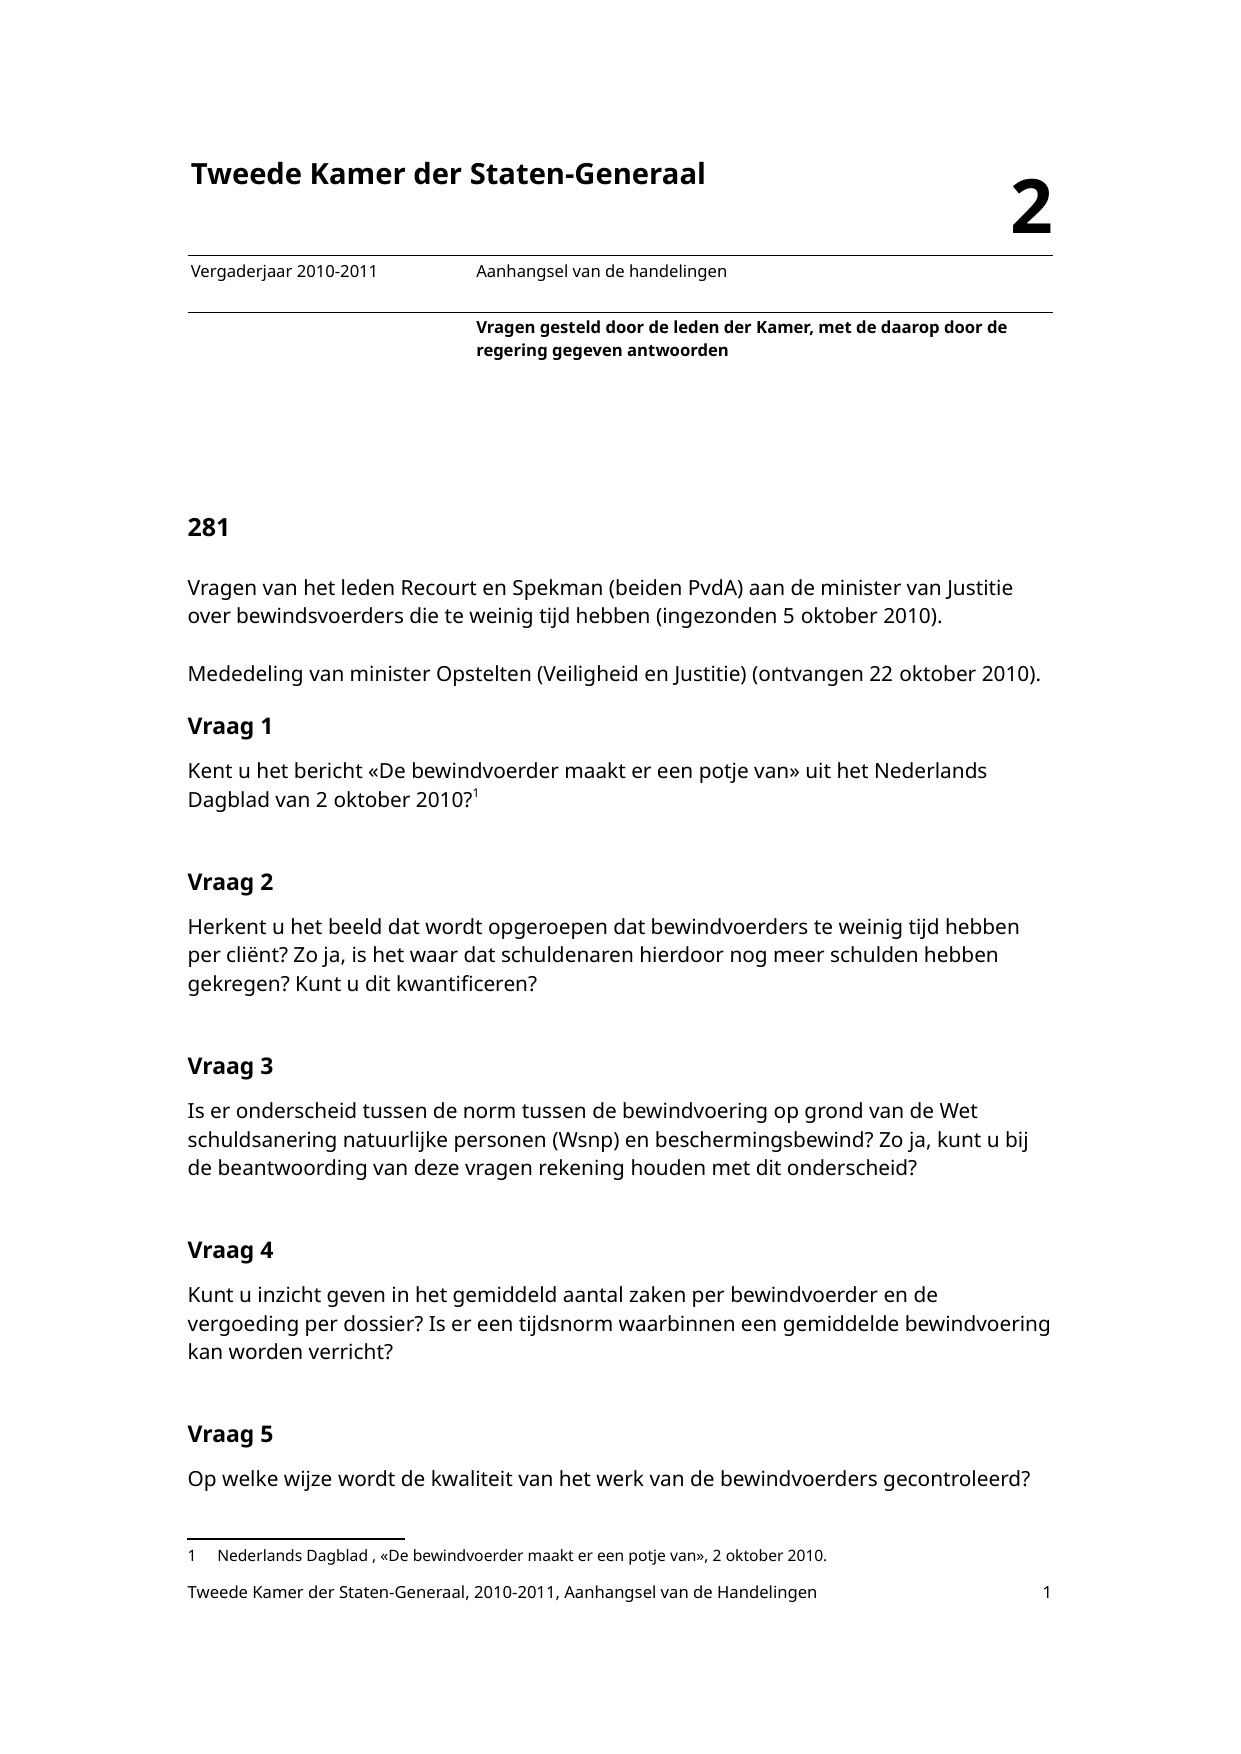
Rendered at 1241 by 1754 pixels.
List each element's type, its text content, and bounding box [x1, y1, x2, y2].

text 281 [187, 509, 1053, 543]
table_cell [188, 313, 473, 361]
text Nederlands Dagblad , «De bewindvoerder maakt er een potje van», 2 oktober 2010. [187, 1538, 1053, 1566]
subtitle Vraag 5 [187, 1418, 1053, 1449]
text Is er onderscheid tussen de norm tussen de bewindvoering op grond van de Wet schuldsanering natuurlijke personen (Wsnp) en beschermingsbewind? Zo ja, kunt u bij de beantwoording van deze vragen rekening houden met dit onderscheid? [187, 1096, 1053, 1182]
subtitle Vraag 2 [187, 866, 1053, 897]
text Vragen van het leden Recourt en Spekman (beiden PvdA) aan de minister van Justitie over bewindsvoerders die te weinig tijd hebben (ingezonden 5 oktober 2010). [187, 573, 1053, 630]
table_header Tweede Kamer der Staten-Generaal [188, 150, 879, 255]
text Mededeling van minister Opstelten (Veiligheid en Justitie) (ontvangen 22 oktober 2010). [187, 659, 1053, 688]
text Herkent u het beeld dat wordt opgeroepen dat bewindvoerders te weinig tijd hebben per cliënt? Zo ja, is het waar dat schuldenaren hierdoor nog meer schulden hebben gekregen? Kunt u dit kwantificeren? [187, 912, 1053, 997]
text Op welke wijze wordt de kwaliteit van het werk van de bewindvoerders gecontroleerd? [187, 1464, 1053, 1493]
text Kent u het bericht «De bewindvoerder maakt er een potje van» uit het Nederlands Dagblad van 2 oktober 2010? [187, 757, 1053, 813]
table_cell Aanhangsel van de handelingen [473, 256, 1053, 312]
table_header 2 [880, 150, 1053, 255]
subtitle Vraag 4 [187, 1234, 1053, 1265]
subtitle Vraag 1 [187, 710, 1053, 742]
table_cell Vergaderjaar 2010-2011 [188, 256, 473, 312]
table_cell Vragen gesteld door de leden der Kamer, met de daarop door de regering gegeven antwoorden [473, 313, 1053, 361]
subtitle Vraag 3 [187, 1050, 1053, 1081]
text Kunt u inzicht geven in het gemiddeld aantal zaken per bewindvoerder en de vergoeding per dossier? Is er een tijdsnorm waarbinnen een gemiddelde bewindvoering kan worden verricht? [187, 1280, 1053, 1366]
